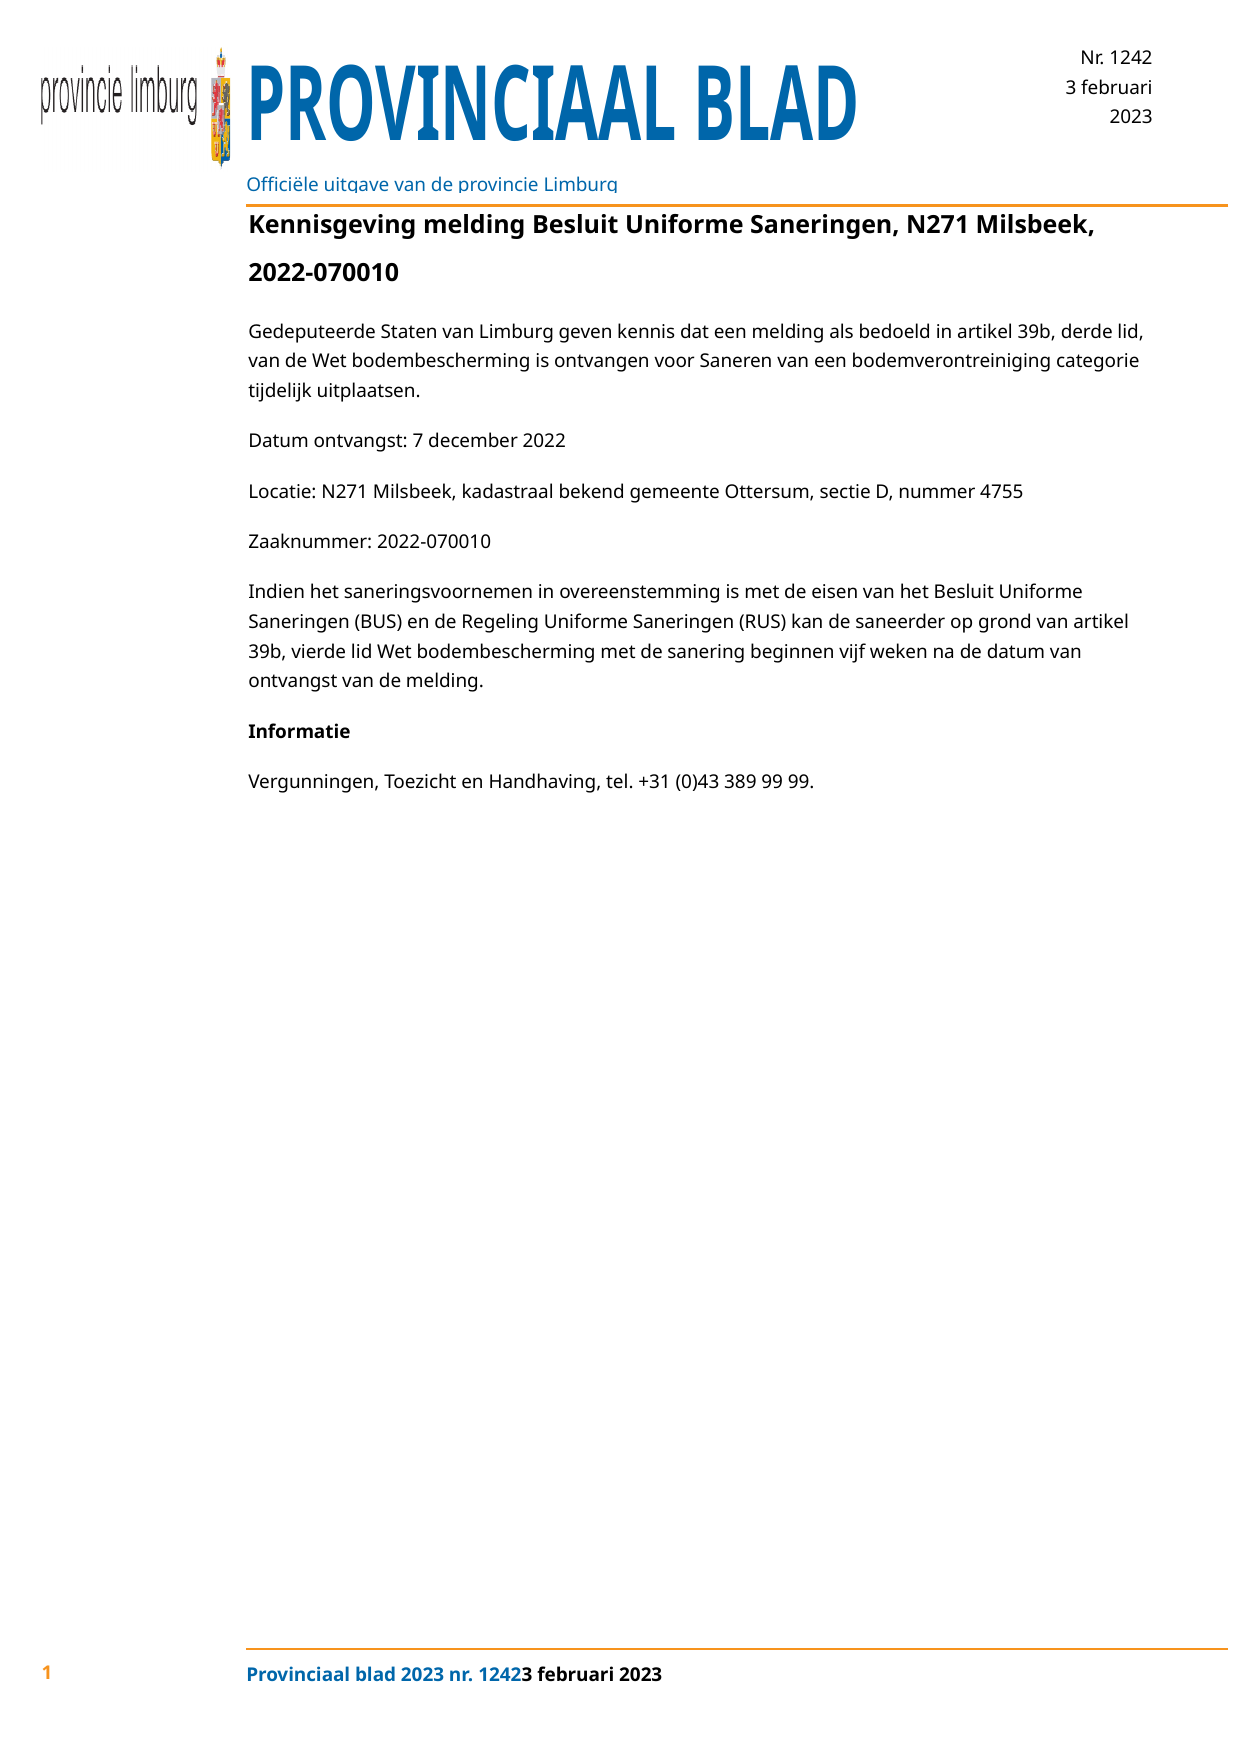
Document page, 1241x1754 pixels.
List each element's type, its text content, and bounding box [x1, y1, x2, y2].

text Indien het saneringsvoornemen in overeenstemming is met de eisen van het Besluit Uniforme Saneringen (BUS) en de Regeling Uniforme Saneringen (RUS) kan de saneerder op grond van artikel 39b, vierde lid Wet bodembescherming met de sanering beginnen vijf weken na de datum van ontvangst van de melding. [248, 579, 1152, 693]
text Kennisgeving melding Besluit Uniforme Saneringen, N271 Milsbeek, 2022-070010 [248, 207, 1152, 288]
picture [41, 47, 231, 172]
text Locatie: N271 Milsbeek, kadastraal bekend gemeente Ottersum, sectie D, nummer 4755 [248, 478, 1152, 504]
text Datum ontvangst: 7 december 2022 [248, 427, 1152, 453]
text Zaaknummer: 2022-070010 [248, 528, 1152, 554]
text Gedeputeerde Staten van Limburg geven kennis dat een melding als bedoeld in artikel 39b, derde lid, van de Wet bodembescherming is ontvangen voor Saneren van een bodemverontreiniging categorie tijdelijk uitplaatsen. [248, 318, 1152, 403]
text Vergunningen, Toezicht en Handhaving, tel. +31 (0)43 389 99 99. [248, 768, 1152, 794]
text Informatie [248, 718, 1152, 744]
